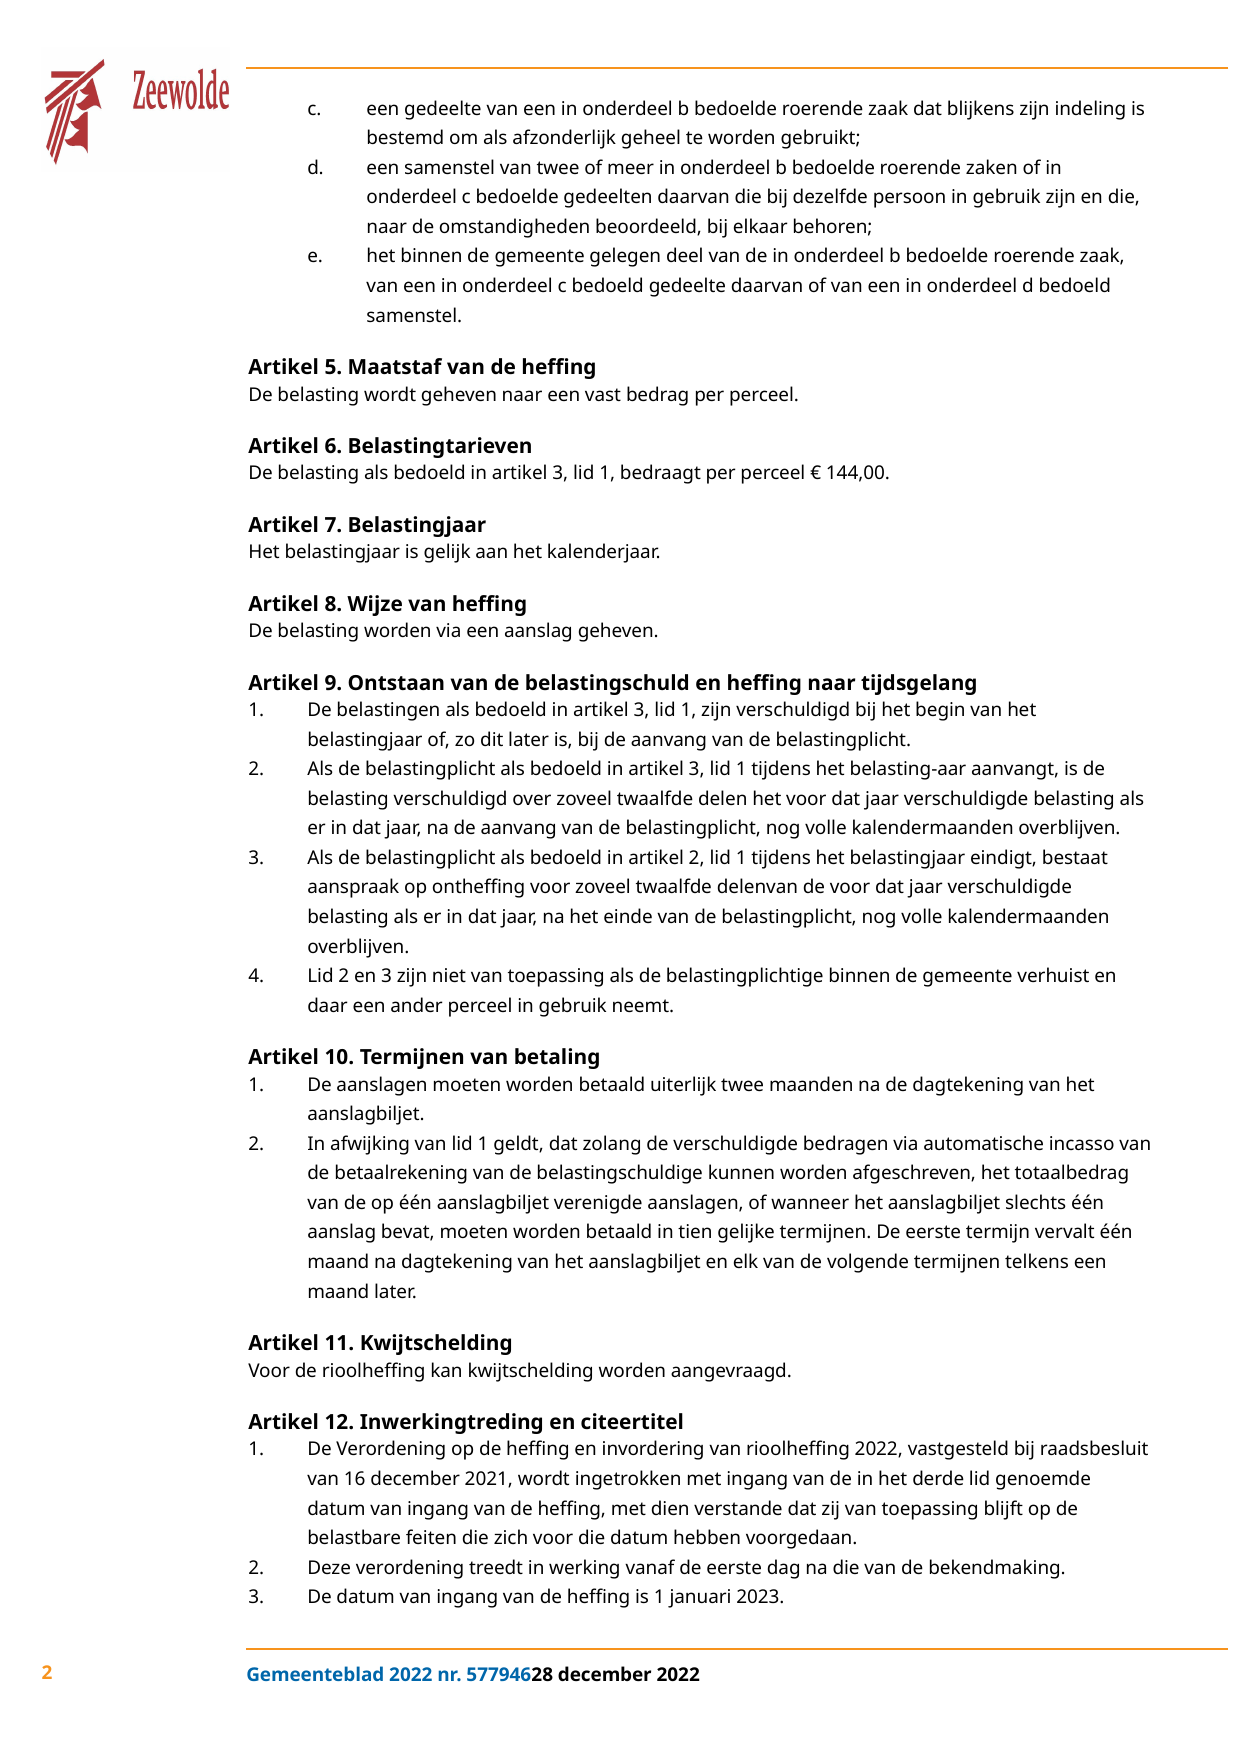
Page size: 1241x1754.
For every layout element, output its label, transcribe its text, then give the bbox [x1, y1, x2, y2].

list De Verordening op de heffing en invordering van rioolheffing 2022, vastgesteld bij raadsbesluit van 16 december 2021, wordt ingetrokken met ingang van de in het derde lid genoemde datum van ingang van de heffing, met dien verstande dat zij van toepassing blijft op de belastbare feiten die zich voor die datum hebben voorgedaan. [248, 1436, 1152, 1550]
list Als de belastingplicht als bedoeld in artikel 3, lid 1 tijdens het belasting-aar aanvangt, is de belasting verschuldigd over zoveel twaalfde delen het voor dat jaar verschuldigde belasting als er in dat jaar, na de aanvang van de belastingplicht, nog volle kalendermaanden overblijven. [248, 755, 1152, 840]
list In afwijking van lid 1 geldt, dat zolang de verschuldigde bedragen via automatische incasso van de betaalrekening van de belastingschuldige kunnen worden afgeschreven, het totaalbedrag van de op één aanslagbiljet verenigde aanslagen, of wanneer het aanslagbiljet slechts één aanslag bevat, moeten worden betaald in tien gelijke termijnen. De eerste termijn vervalt één maand na dagtekening van het aanslagbiljet en elk van de volgende termijnen telkens een maand later. [248, 1130, 1152, 1304]
list Als de belastingplicht als bedoeld in artikel 2, lid 1 tijdens het belastingjaar eindigt, bestaat aanspraak op ontheffing voor zoveel twaalfde delenvan de voor dat jaar verschuldigde belasting als er in dat jaar, na het einde van de belastingplicht, nog volle kalendermaanden overblijven. [248, 844, 1152, 958]
list Lid 2 en 3 zijn niet van toepassing als de belastingplichtige binnen de gemeente verhuist en daar een ander perceel in gebruik neemt. [248, 962, 1152, 1018]
list een samenstel van twee of meer in onderdeel b bedoelde roerende zaken of in onderdeel c bedoelde gedeelten daarvan die bij dezelfde persoon in gebruik zijn en die, naar de omstandigheden beoordeeld, bij elkaar behoren; [307, 154, 1152, 239]
text Voor de rioolheffing kan kwijtschelding worden aangevraagd. [248, 1357, 1152, 1382]
text Artikel 8. Wijze van heffing [248, 589, 1152, 617]
list De aanslagen moeten worden betaald uiterlijk twee maanden na de dagtekening van het aanslagbiljet. [248, 1071, 1152, 1126]
list De datum van ingang van de heffing is 1 januari 2023. [248, 1583, 1152, 1609]
list een gedeelte van een in onderdeel b bedoelde roerende zaak dat blijkens zijn indeling is bestemd om als afzonderlijk geheel te worden gebruikt; [307, 95, 1152, 150]
text De belasting worden via een aanslag geheven. [248, 617, 1152, 643]
text Artikel 5. Maatstaf van de heffing [248, 352, 1152, 381]
text Artikel 10. Termijnen van betaling [248, 1042, 1152, 1071]
text Artikel 11. Kwijtschelding [248, 1328, 1152, 1357]
list het binnen de gemeente gelegen deel van de in onderdeel b bedoelde roerende zaak, van een in onderdeel c bedoeld gedeelte daarvan of van een in onderdeel d bedoeld samenstel. [307, 243, 1152, 328]
text Artikel 7. Belastingjaar [248, 510, 1152, 538]
list Deze verordening treedt in werking vanaf de eerste dag na die van de bekendmaking. [248, 1554, 1152, 1580]
text Het belastingjaar is gelijk aan het kalenderjaar. [248, 538, 1152, 564]
text Artikel 12. Inwerkingtreding en citeertitel [248, 1407, 1152, 1436]
list De belastingen als bedoeld in artikel 3, lid 1, zijn verschuldigd bij het begin van het belastingjaar of, zo dit later is, bij de aanvang van de belastingplicht. [248, 696, 1152, 751]
text De belasting als bedoeld in artikel 3, lid 1, bedraagt per perceel € 144,00. [248, 459, 1152, 485]
text Artikel 9. Ontstaan van de belastingschuld en heffing naar tijdsgelang [248, 668, 1152, 696]
picture [41, 47, 231, 172]
text Artikel 6. Belastingtarieven [248, 431, 1152, 459]
text De belasting wordt geheven naar een vast bedrag per perceel. [248, 381, 1152, 406]
